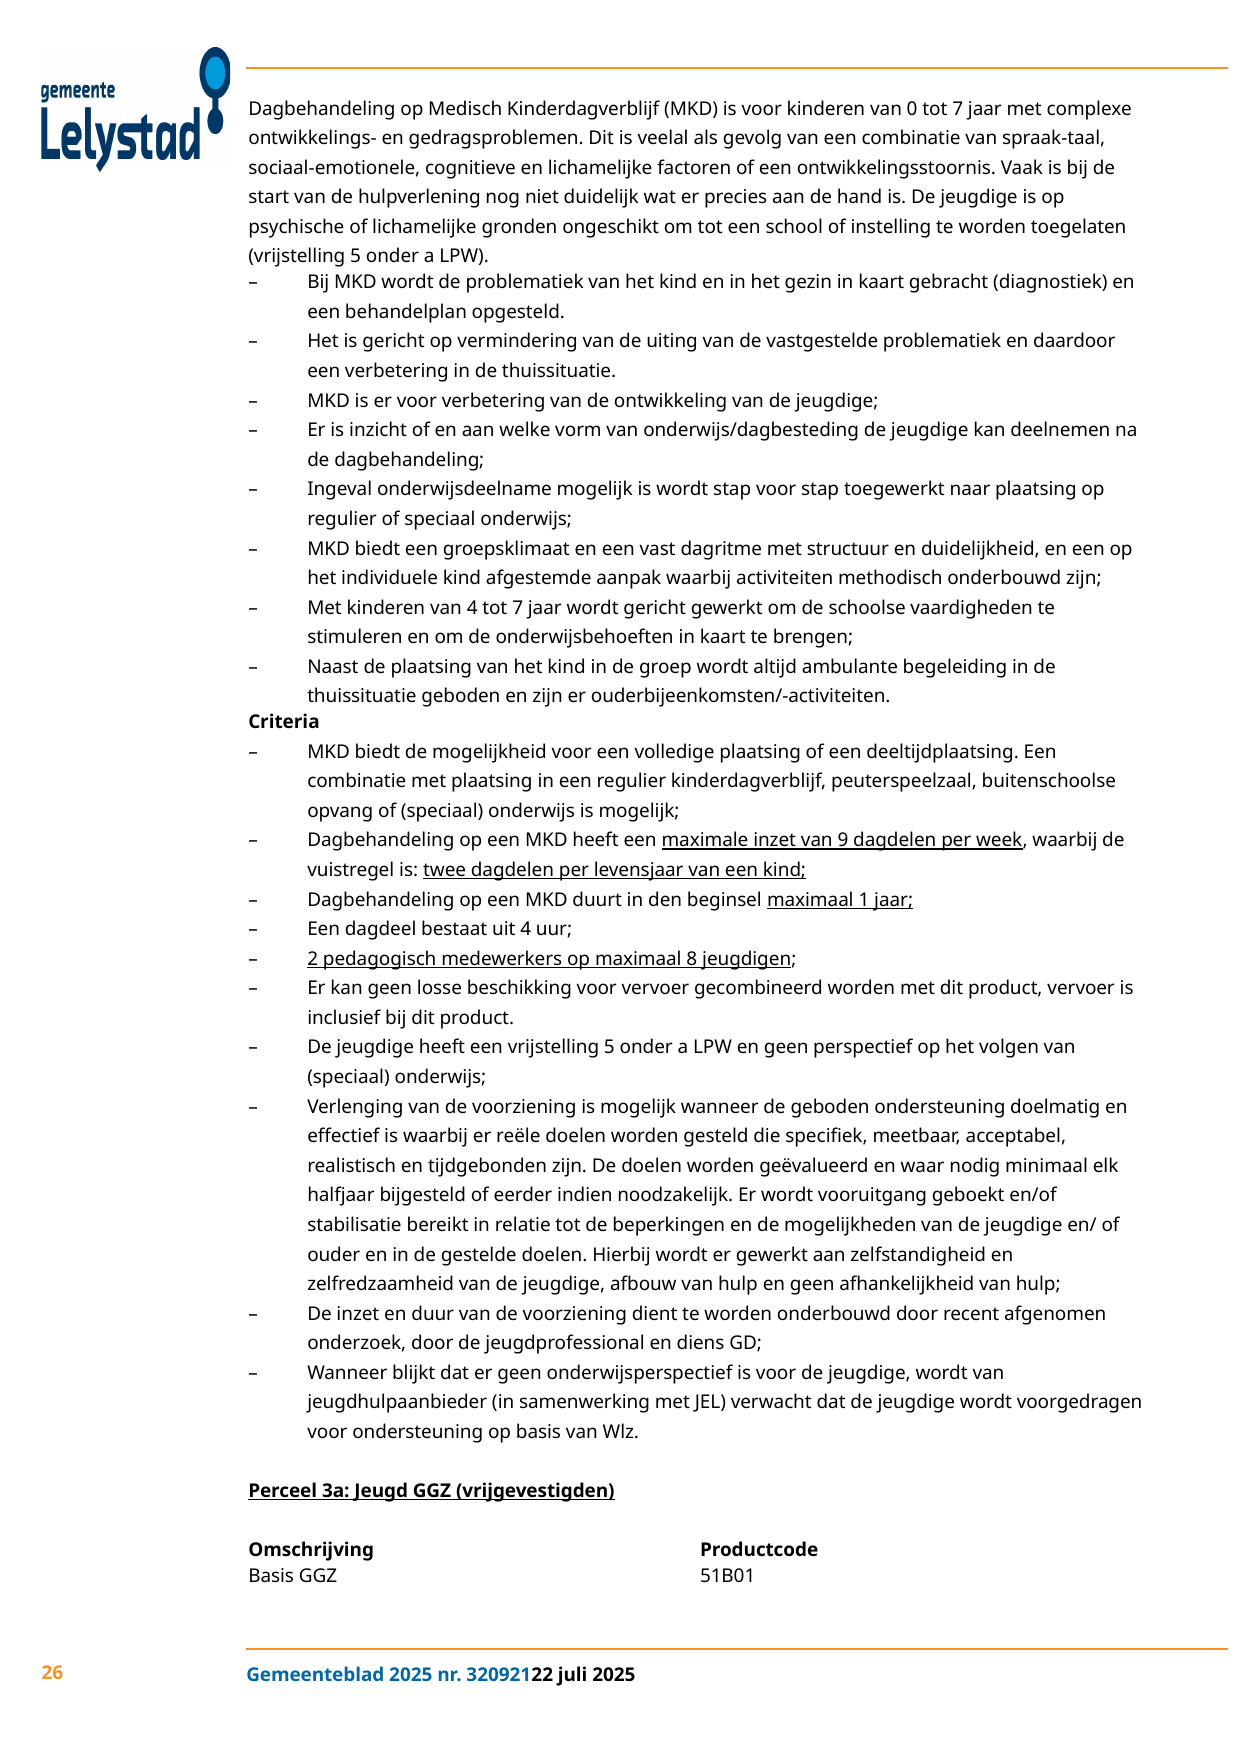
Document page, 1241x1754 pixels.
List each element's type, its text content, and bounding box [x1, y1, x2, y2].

table_cell Criteria MKD biedt de mogelijkheid voor een volledige plaatsing of een deeltijdplaatsing. Een combinatie met plaatsing in een regulier kinderdagverblijf, peuterspeelzaal, buitenschoolse opvang of (speciaal) onderwijs is mogelijk; Dagbehandeling op een MKD heeft een maximale inzet van 9 dagdelen per week, waarbij de vuistregel is: twee dagdelen per levensjaar van een kind; Dagbehandeling op een MKD duurt in den beginsel maximaal 1 jaar; Een dagdeel bestaat uit 4 uur; 2 pedagogisch medewerkers op maximaal 8 jeugdigen; Er kan geen losse beschikking voor vervoer gecombineerd worden met dit product, vervoer is inclusief bij dit product. De jeugdige heeft een vrijstelling 5 onder a LPW en geen perspectief op het volgen van (speciaal) onderwijs; Verlenging van de voorziening is mogelijk wanneer de geboden ondersteuning doelmatig en effectief is waarbij er reële doelen worden gesteld die specifiek, meetbaar, acceptabel, realistisch en tijdgebonden zijn. De doelen worden geëvalueerd en waar nodig minimaal elk halfjaar bijgesteld of eerder indien noodzakelijk. Er wordt vooruitgang geboekt en/of stabilisatie bereikt in relatie tot de beperkingen en de mogelijkheden van de jeugdige en/ of ouder en in de gestelde doelen. Hierbij wordt er gewerkt aan zelfstandigheid en zelfredzaamheid van de jeugdige, afbouw van hulp en geen afhankelijkheid van hulp; De inzet en duur van de voorziening dient te worden onderbouwd door recent afgenomen onderzoek, door de jeugdprofessional en diens GD; Wanneer blijkt dat er geen onderwijsperspectief is voor de jeugdige, wordt van jeugdhulpaanbieder (in samenwerking met JEL) verwacht dat de jeugdige wordt voorgedragen voor ondersteuning op basis van Wlz. [248, 708, 1152, 1444]
picture [41, 47, 231, 172]
table_cell Bij MKD wordt de problematiek van het kind en in het gezin in kaart gebracht (diagnostiek) en een behandelplan opgesteld. Het is gericht op vermindering van de uiting van de vastgestelde problematiek en daardoor een verbetering in de thuissituatie. MKD is er voor verbetering van de ontwikkeling van de jeugdige; Er is inzicht of en aan welke vorm van onderwijs/dagbesteding de jeugdige kan deelnemen na de dagbehandeling; Ingeval onderwijsdeelname mogelijk is wordt stap voor stap toegewerkt naar plaatsing op regulier of speciaal onderwijs; MKD biedt een groepsklimaat en een vast dagritme met structuur en duidelijkheid, en een op het individuele kind afgestemde aanpak waarbij activiteiten methodisch onderbouwd zijn; Met kinderen van 4 tot 7 jaar wordt gericht gewerkt om de schoolse vaardigheden te stimuleren en om de onderwijsbehoeften in kaart te brengen; Naast de plaatsing van het kind in de groep wordt altijd ambulante begeleiding in de thuissituatie geboden en zijn er ouderbijeenkomsten/-activiteiten. [248, 269, 1152, 708]
text Perceel 3a: Jeugd GGZ (vrijgevestigden) [248, 1477, 1152, 1503]
table_header Dagbehandeling op Medisch Kinderdagverblijf (MKD) is voor kinderen van 0 tot 7 jaar met complexe ontwikkelings- en gedragsproblemen. Dit is veelal als gevolg van een combinatie van spraak-taal, sociaal-emotionele, cognitieve en lichamelijke factoren of een ontwikkelingsstoornis. Vaak is bij de start van de hulpverlening nog niet duidelijk wat er precies aan de hand is. De jeugdige is op psychische of lichamelijke gronden ongeschikt om tot een school of instelling te worden toegelaten (vrijstelling 5 onder a LPW). [248, 95, 1152, 268]
table_header Omschrijving [248, 1536, 700, 1562]
table_header Productcode [700, 1536, 1152, 1562]
table_cell Basis GGZ [248, 1562, 700, 1588]
table_cell 51B01 [700, 1562, 1152, 1588]
